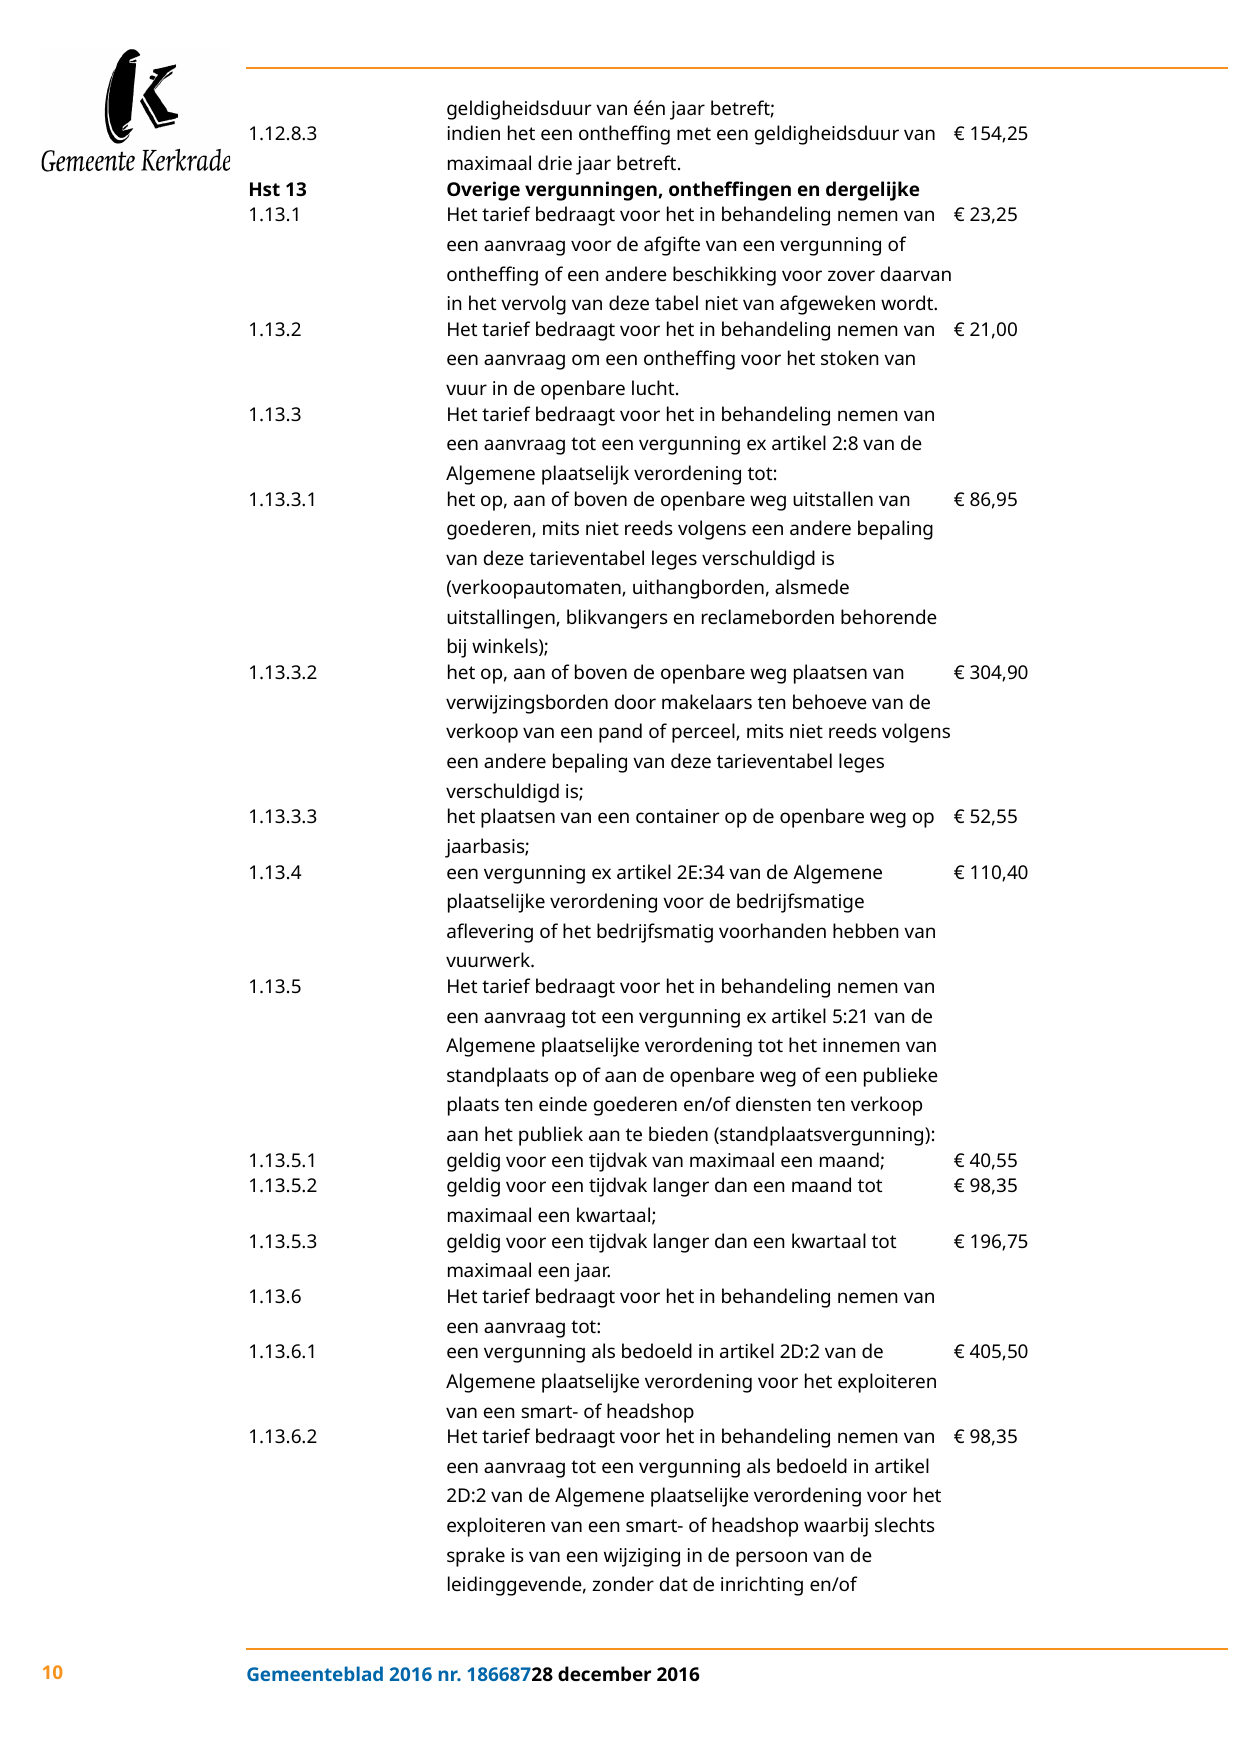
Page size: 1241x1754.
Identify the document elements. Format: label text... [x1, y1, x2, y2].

table_cell € 86,95 [954, 486, 1152, 659]
table_cell 1.13.4 [248, 859, 446, 973]
table_cell [248, 95, 446, 121]
table_cell het plaatsen van een container op de openbare weg op jaarbasis; [446, 804, 954, 859]
table_cell geldig voor een tijdvak langer dan een kwartaal tot maximaal een jaar. [446, 1228, 954, 1283]
picture [41, 47, 231, 172]
table_cell [954, 95, 1152, 121]
table_cell het op, aan of boven de openbare weg plaatsen van verwijzingsborden door makelaars ten behoeve van de verkoop van een pand of perceel, mits niet reeds volgens een andere bepaling van deze tarieventabel leges verschuldigd is; [446, 660, 954, 803]
table_cell € 52,55 [954, 804, 1152, 859]
table_cell 1.13.3.3 [248, 804, 446, 859]
table_cell 1.13.5.1 [248, 1147, 446, 1173]
table_cell Het tarief bedraagt voor het in behandeling nemen van een aanvraag voor de afgifte van een vergunning of ontheffing of een andere beschikking voor zover daarvan in het vervolg van deze tabel niet van afgeweken wordt. [446, 202, 954, 316]
table_cell 1.13.3 [248, 401, 446, 486]
table_cell 1.13.2 [248, 316, 446, 401]
table_cell [954, 401, 1152, 486]
table_cell geldig voor een tijdvak langer dan een maand tot maximaal een kwartaal; [446, 1173, 954, 1228]
table_cell € 196,75 [954, 1228, 1152, 1283]
table_cell Het tarief bedraagt voor het in behandeling nemen van een aanvraag tot: [446, 1283, 954, 1339]
table_cell 1.12.8.3 [248, 121, 446, 176]
table_cell Hst 13 [248, 176, 446, 202]
table_cell Overige vergunningen, ontheffingen en dergelijke [446, 176, 954, 202]
table_cell 1.13.3.2 [248, 660, 446, 803]
table_cell € 304,90 [954, 660, 1152, 803]
table_cell Het tarief bedraagt voor het in behandeling nemen van een aanvraag tot een vergunning ex artikel 2:8 van de Algemene plaatselijk verordening tot: [446, 401, 954, 486]
table_cell € 98,35 [954, 1424, 1152, 1597]
table_cell [954, 176, 1152, 202]
table_cell een vergunning als bedoeld in artikel 2D:2 van de Algemene plaatselijke verordening voor het exploiteren van een smart- of headshop [446, 1339, 954, 1423]
table_cell 1.13.1 [248, 202, 446, 316]
table_cell Het tarief bedraagt voor het in behandeling nemen van een aanvraag tot een vergunning als bedoeld in artikel 2D:2 van de Algemene plaatselijke verordening voor het exploiteren van een smart- of headshop waarbij slechts sprake is van een wijziging in de persoon van de leidinggevende, zonder dat de inrichting en/of [446, 1424, 954, 1597]
table_cell 1.13.6 [248, 1283, 446, 1339]
table_cell indien het een ontheffing met een geldigheidsduur van maximaal drie jaar betreft. [446, 121, 954, 176]
table_cell € 154,25 [954, 121, 1152, 176]
table_cell € 40,55 [954, 1147, 1152, 1173]
table_cell 1.13.6.2 [248, 1424, 446, 1597]
table_cell [954, 1283, 1152, 1339]
table_cell € 110,40 [954, 859, 1152, 973]
table_cell Het tarief bedraagt voor het in behandeling nemen van een aanvraag om een ontheffing voor het stoken van vuur in de openbare lucht. [446, 316, 954, 401]
table_cell Het tarief bedraagt voor het in behandeling nemen van een aanvraag tot een vergunning ex artikel 5:21 van de Algemene plaatselijke verordening tot het innemen van standplaats op of aan de openbare weg of een publieke plaats ten einde goederen en/of diensten ten verkoop aan het publiek aan te bieden (standplaatsvergunning): [446, 973, 954, 1147]
table_cell € 98,35 [954, 1173, 1152, 1228]
table_cell geldigheidsduur van één jaar betreft; [446, 95, 954, 121]
table_cell 1.13.5.2 [248, 1173, 446, 1228]
table_cell het op, aan of boven de openbare weg uitstallen van goederen, mits niet reeds volgens een andere bepaling van deze tarieventabel leges verschuldigd is (verkoopautomaten, uithangborden, alsmede uitstallingen, blikvangers en reclameborden behorende bij winkels); [446, 486, 954, 659]
table_cell [954, 973, 1152, 1147]
table_cell 1.13.5.3 [248, 1228, 446, 1283]
table_cell 1.13.5 [248, 973, 446, 1147]
table_cell € 23,25 [954, 202, 1152, 316]
table_cell 1.13.3.1 [248, 486, 446, 659]
table_cell geldig voor een tijdvak van maximaal een maand; [446, 1147, 954, 1173]
table_cell een vergunning ex artikel 2E:34 van de Algemene plaatselijke verordening voor de bedrijfsmatige aflevering of het bedrijfsmatig voorhanden hebben van vuurwerk. [446, 859, 954, 973]
table_cell € 405,50 [954, 1339, 1152, 1423]
table_cell 1.13.6.1 [248, 1339, 446, 1423]
table_cell € 21,00 [954, 316, 1152, 401]
